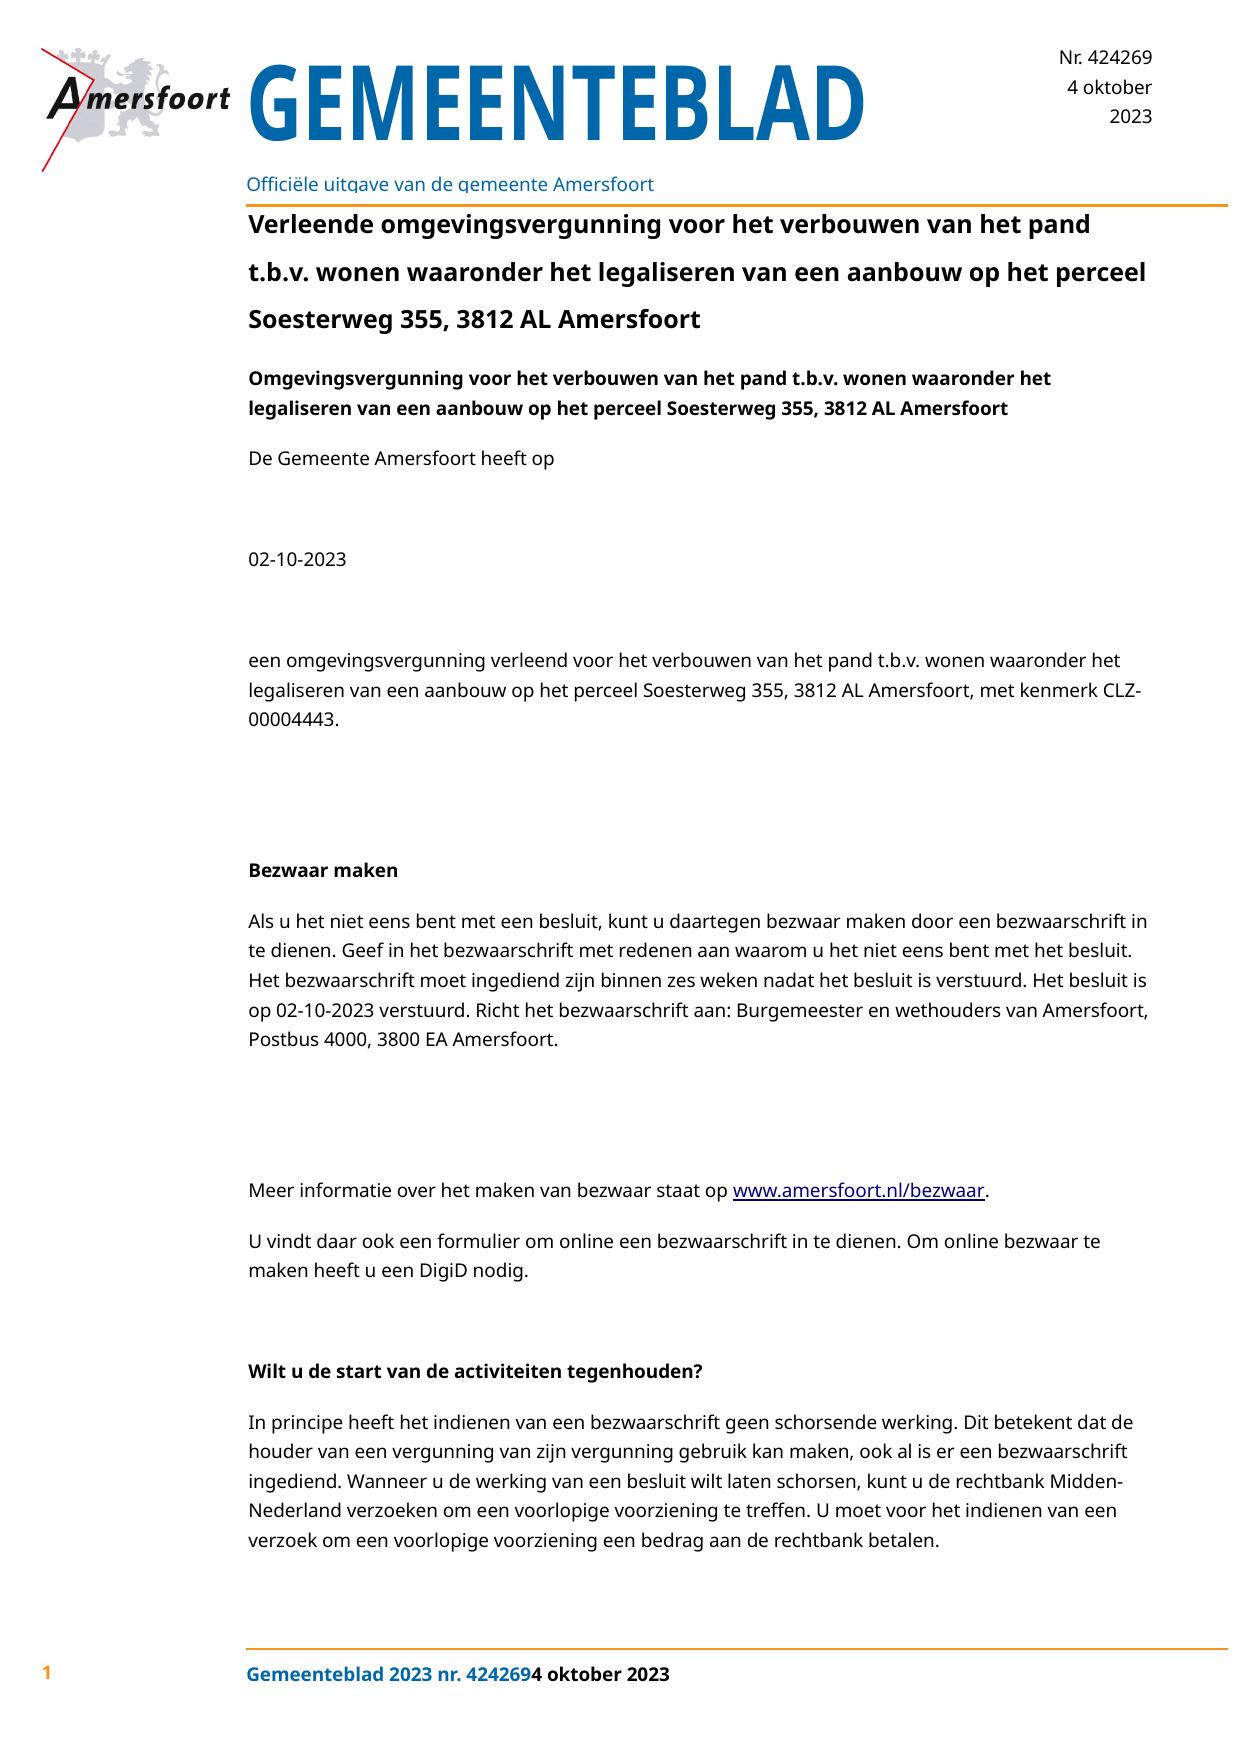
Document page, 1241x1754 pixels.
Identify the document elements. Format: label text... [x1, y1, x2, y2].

text 02-10-2023 [248, 546, 1152, 572]
text U vindt daar ook een formulier om online een bezwaarschrift in te dienen. Om online bezwaar te maken heeft u een DigiD nodig. [248, 1228, 1152, 1283]
text De Gemeente Amersfoort heeft op [248, 446, 1152, 471]
text Bezwaar maken [248, 858, 1152, 883]
text Omgevingsvergunning voor het verbouwen van het pand t.b.v. wonen waaronder het legaliseren van een aanbouw op het perceel Soesterweg 355, 3812 AL Amersfoort [248, 366, 1152, 421]
text Als u het niet eens bent met een besluit, kunt u daartegen bezwaar maken door een bezwaarschrift in te dienen. Geef in het bezwaarschrift met redenen aan waarom u het niet eens bent met het besluit. Het bezwaarschrift moet ingediend zijn binnen zes weken nadat het besluit is verstuurd. Het besluit is op 02-10-2023 verstuurd. Richt het bezwaarschrift aan: Burgemeester en wethouders van Amersfoort, Postbus 4000, 3800 EA Amersfoort. [248, 908, 1152, 1052]
text een omgevingsvergunning verleend voor het verbouwen van het pand t.b.v. wonen waaronder het legaliseren van een aanbouw op het perceel Soesterweg 355, 3812 AL Amersfoort, met kenmerk CLZ-00004443. [248, 647, 1152, 732]
text Meer informatie over het maken van bezwaar staat op www.amersfoort.nl/bezwaar. [248, 1178, 1152, 1203]
text Wilt u de start van de activiteiten tegenhouden? [248, 1358, 1152, 1384]
picture [41, 47, 231, 172]
text Verleende omgevingsvergunning voor het verbouwen van het pand t.b.v. wonen waaronder het legaliseren van een aanbouw op het perceel Soesterweg 355, 3812 AL Amersfoort [248, 207, 1152, 336]
text In principe heeft het indienen van een bezwaarschrift geen schorsende werking. Dit betekent dat de houder van een vergunning van zijn vergunning gebruik kan maken, ook al is er een bezwaarschrift ingediend. Wanneer u de werking van een besluit wilt laten schorsen, kunt u de rechtbank Midden-Nederland verzoeken om een voorlopige voorziening te treffen. U moet voor het indienen van een verzoek om een voorlopige voorziening een bedrag aan de rechtbank betalen. [248, 1409, 1152, 1553]
